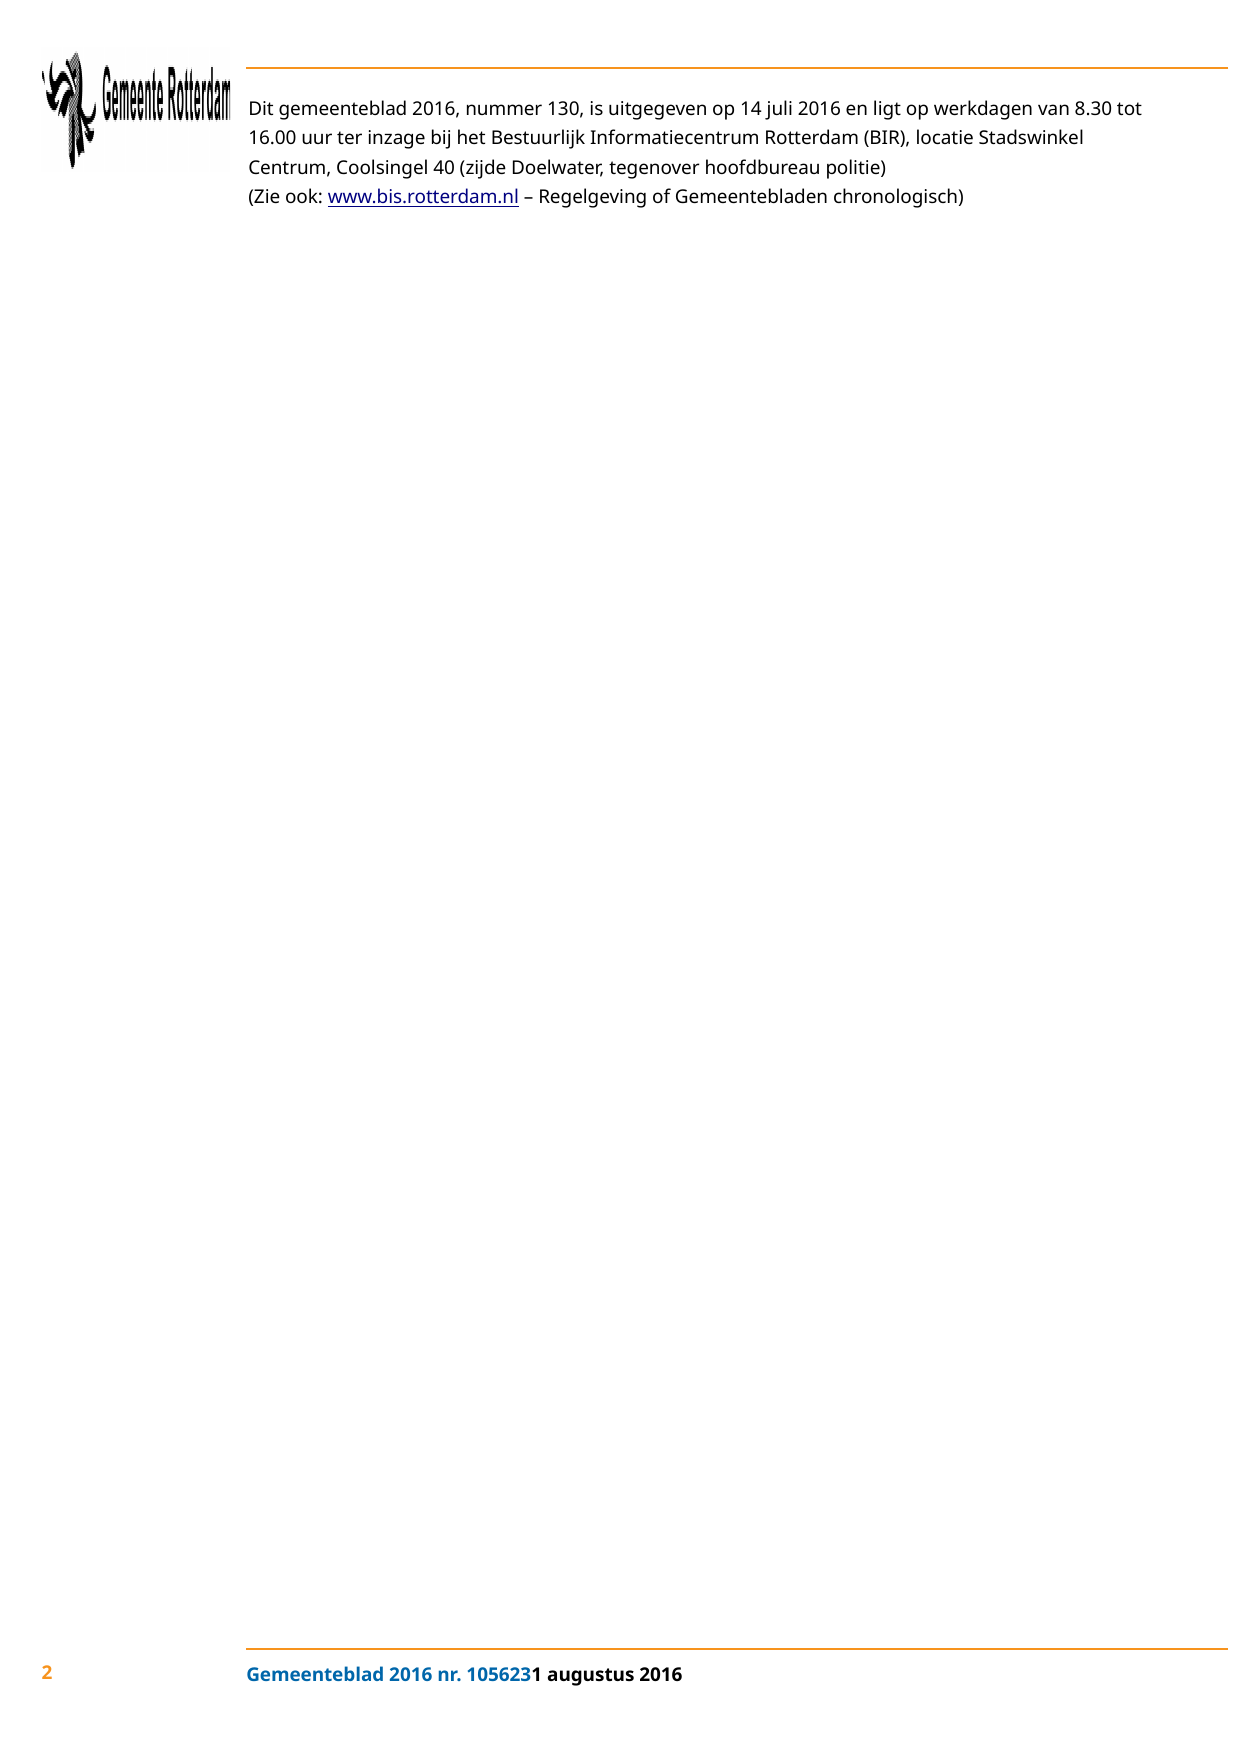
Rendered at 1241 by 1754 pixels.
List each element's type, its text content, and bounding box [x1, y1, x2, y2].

picture [41, 47, 231, 172]
text (Zie ook: www.bis.rotterdam.nl – Regelgeving of Gemeentebladen chronologisch) [248, 184, 1152, 209]
text Dit gemeenteblad 2016, nummer 130, is uitgegeven op 14 juli 2016 en ligt op werkdagen van 8.30 tot 16.00 uur ter inzage bij het Bestuurlijk Informatiecentrum Rotterdam (BIR), locatie Stadswinkel Centrum, Coolsingel 40 (zijde Doelwater, tegenover hoofdbureau politie) [248, 95, 1152, 180]
